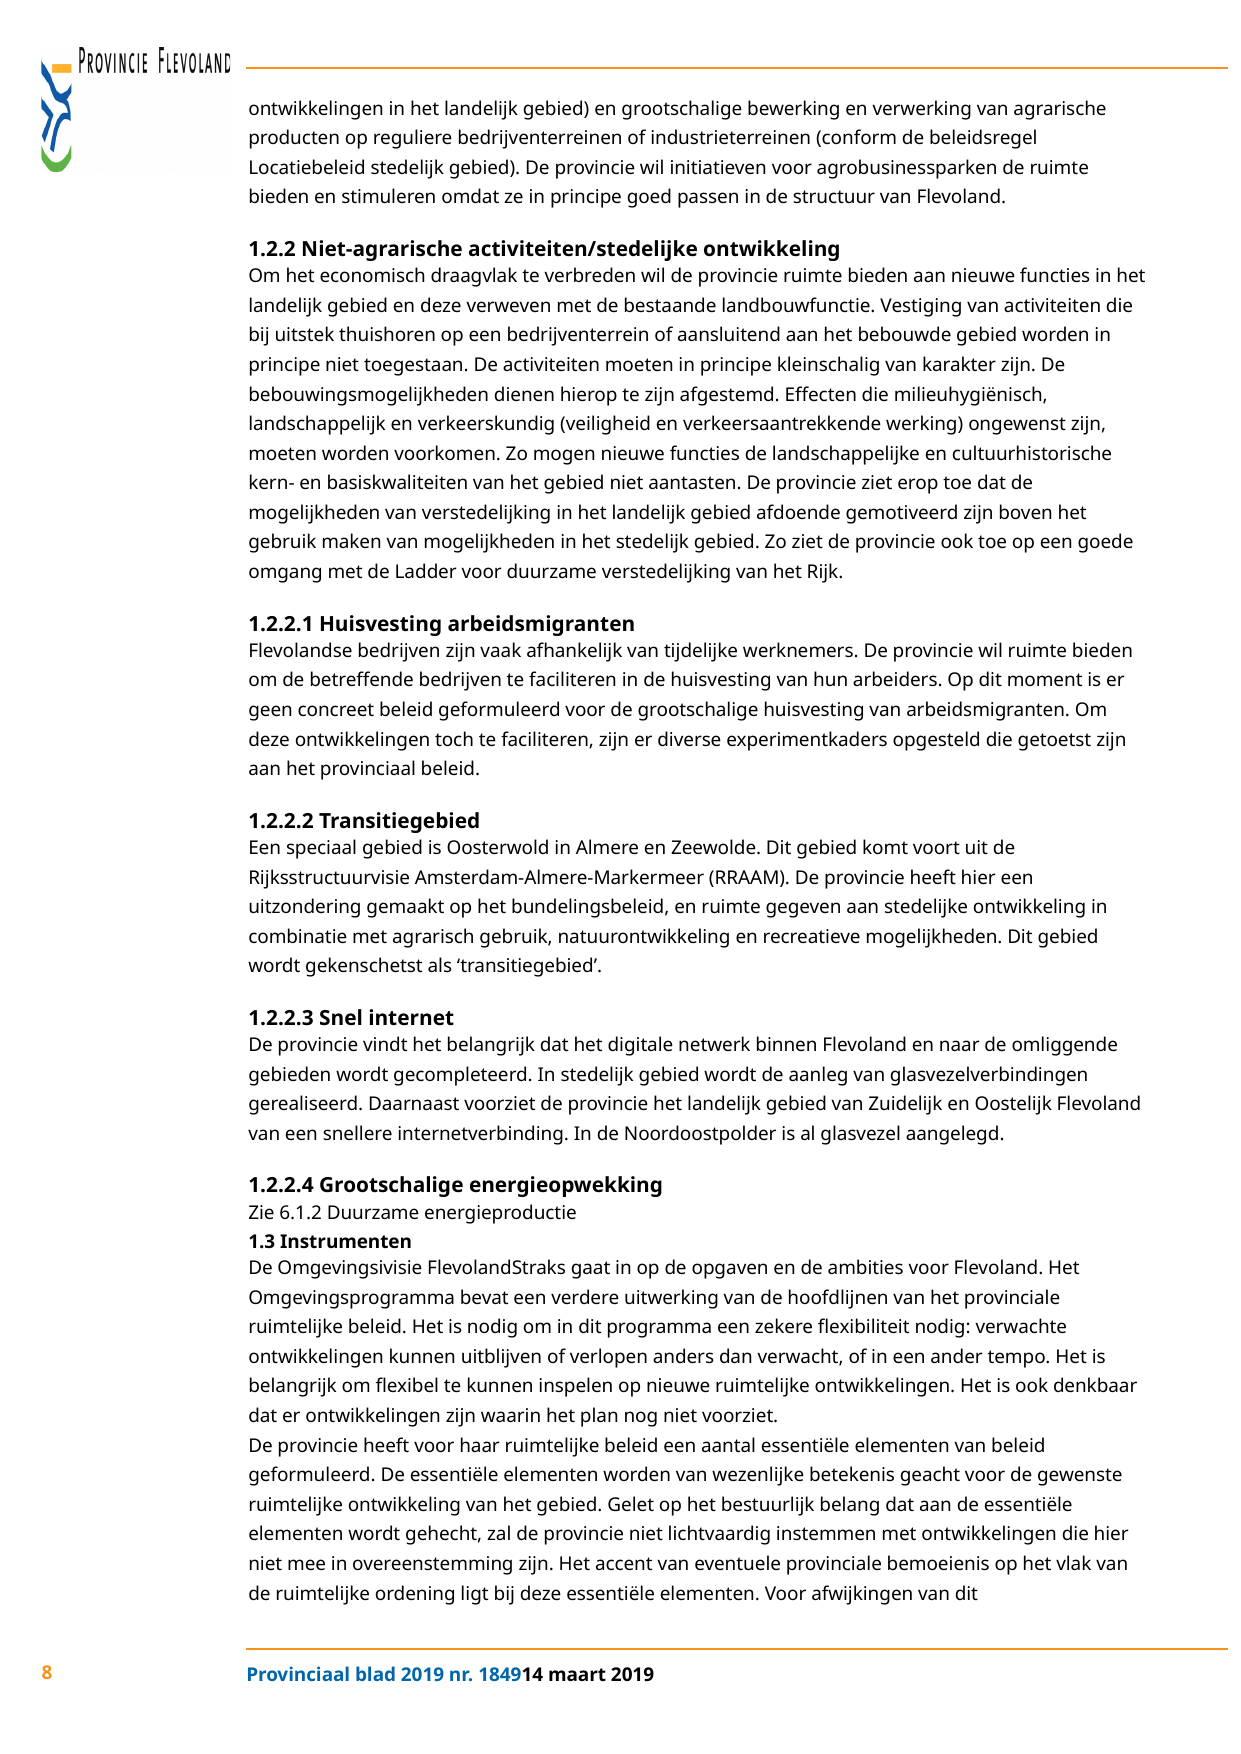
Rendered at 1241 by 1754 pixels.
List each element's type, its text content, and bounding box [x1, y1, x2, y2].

text Zie 6.1.2 Duurzame energieproductie [248, 1199, 1152, 1225]
text 1.2.2.4 Grootschalige energieopwekking [248, 1171, 1152, 1199]
text ontwikkelingen in het landelijk gebied) en grootschalige bewerking en verwerking van agrarische producten op reguliere bedrijventerreinen of industrieterreinen (conform de beleidsregel Locatiebeleid stedelijk gebied). De provincie wil initiatieven voor agrobusinessparken de ruimte bieden en stimuleren omdat ze in principe goed passen in de structuur van Flevoland. [248, 95, 1152, 209]
text Flevolandse bedrijven zijn vaak afhankelijk van tijdelijke werknemers. De provincie wil ruimte bieden om de betreffende bedrijven te faciliteren in de huisvesting van hun arbeiders. Op dit moment is er geen concreet beleid geformuleerd voor de grootschalige huisvesting van arbeidsmigranten. Om deze ontwikkelingen toch te faciliteren, zijn er diverse experimentkaders opgesteld die getoetst zijn aan het provinciaal beleid. [248, 637, 1152, 781]
text De Omgevingsivisie FlevolandStraks gaat in op de opgaven en de ambities voor Flevoland. Het Omgevingsprogramma bevat een verdere uitwerking van de hoofdlijnen van het provinciale ruimtelijke beleid. Het is nodig om in dit programma een zekere flexibiliteit nodig: verwachte ontwikkelingen kunnen uitblijven of verlopen anders dan verwacht, of in een ander tempo. Het is belangrijk om flexibel te kunnen inspelen op nieuwe ruimtelijke ontwikkelingen. Het is ook denkbaar dat er ontwikkelingen zijn waarin het plan nog niet voorziet. [248, 1254, 1152, 1428]
text Een speciaal gebied is Oosterwold in Almere en Zeewolde. Dit gebied komt voort uit de Rijksstructuurvisie Amsterdam-Almere-Markermeer (RRAAM). De provincie heeft hier een uitzondering gemaakt op het bundelingsbeleid, en ruimte gegeven aan stedelijke ontwikkeling in combinatie met agrarisch gebruik, natuurontwikkeling en recreatieve mogelijkheden. Dit gebied wordt gekenschetst als ‘transitiegebied’. [248, 834, 1152, 978]
text 1.2.2.1 Huisvesting arbeidsmigranten [248, 609, 1152, 637]
text De provincie heeft voor haar ruimtelijke beleid een aantal essentiële elementen van beleid geformuleerd. De essentiële elementen worden van wezenlijke betekenis geacht voor de gewenste ruimtelijke ontwikkeling van het gebied. Gelet op het bestuurlijk belang dat aan de essentiële elementen wordt gehecht, zal de provincie niet lichtvaardig instemmen met ontwikkelingen die hier niet mee in overeenstemming zijn. Het accent van eventuele provinciale bemoeienis op het vlak van de ruimtelijke ordening ligt bij deze essentiële elementen. Voor afwijkingen van dit [248, 1432, 1152, 1606]
text Om het economisch draagvlak te verbreden wil de provincie ruimte bieden aan nieuwe functies in het landelijk gebied en deze verweven met de bestaande landbouwfunctie. Vestiging van activiteiten die bij uitstek thuishoren op een bedrijventerrein of aansluitend aan het bebouwde gebied worden in principe niet toegestaan. De activiteiten moeten in principe kleinschalig van karakter zijn. De bebouwingsmogelijkheden dienen hierop te zijn afgestemd. Effecten die milieuhygiënisch, landschappelijk en verkeerskundig (veiligheid en verkeersaantrekkende werking) ongewenst zijn, moeten worden voorkomen. Zo mogen nieuwe functies de landschappelijke en cultuurhistorische kern- en basiskwaliteiten van het gebied niet aantasten. De provincie ziet erop toe dat de mogelijkheden van verstedelijking in het landelijk gebied afdoende gemotiveerd zijn boven het gebruik maken van mogelijkheden in het stedelijk gebied. Zo ziet de provincie ook toe op een goede omgang met de Ladder voor duurzame verstedelijking van het Rijk. [248, 262, 1152, 584]
text 1.2.2.2 Transitiegebied [248, 806, 1152, 834]
text 1.2.2 Niet-agrarische activiteiten/stedelijke ontwikkeling [248, 234, 1152, 262]
picture [41, 47, 231, 172]
text 1.3 Instrumenten [248, 1229, 1152, 1254]
text 1.2.2.3 Snel internet [248, 1003, 1152, 1031]
text De provincie vindt het belangrijk dat het digitale netwerk binnen Flevoland en naar de omliggende gebieden wordt gecompleteerd. In stedelijk gebied wordt de aanleg van glasvezelverbindingen gerealiseerd. Daarnaast voorziet de provincie het landelijk gebied van Zuidelijk en Oostelijk Flevoland van een snellere internetverbinding. In de Noordoostpolder is al glasvezel aangelegd. [248, 1031, 1152, 1146]
